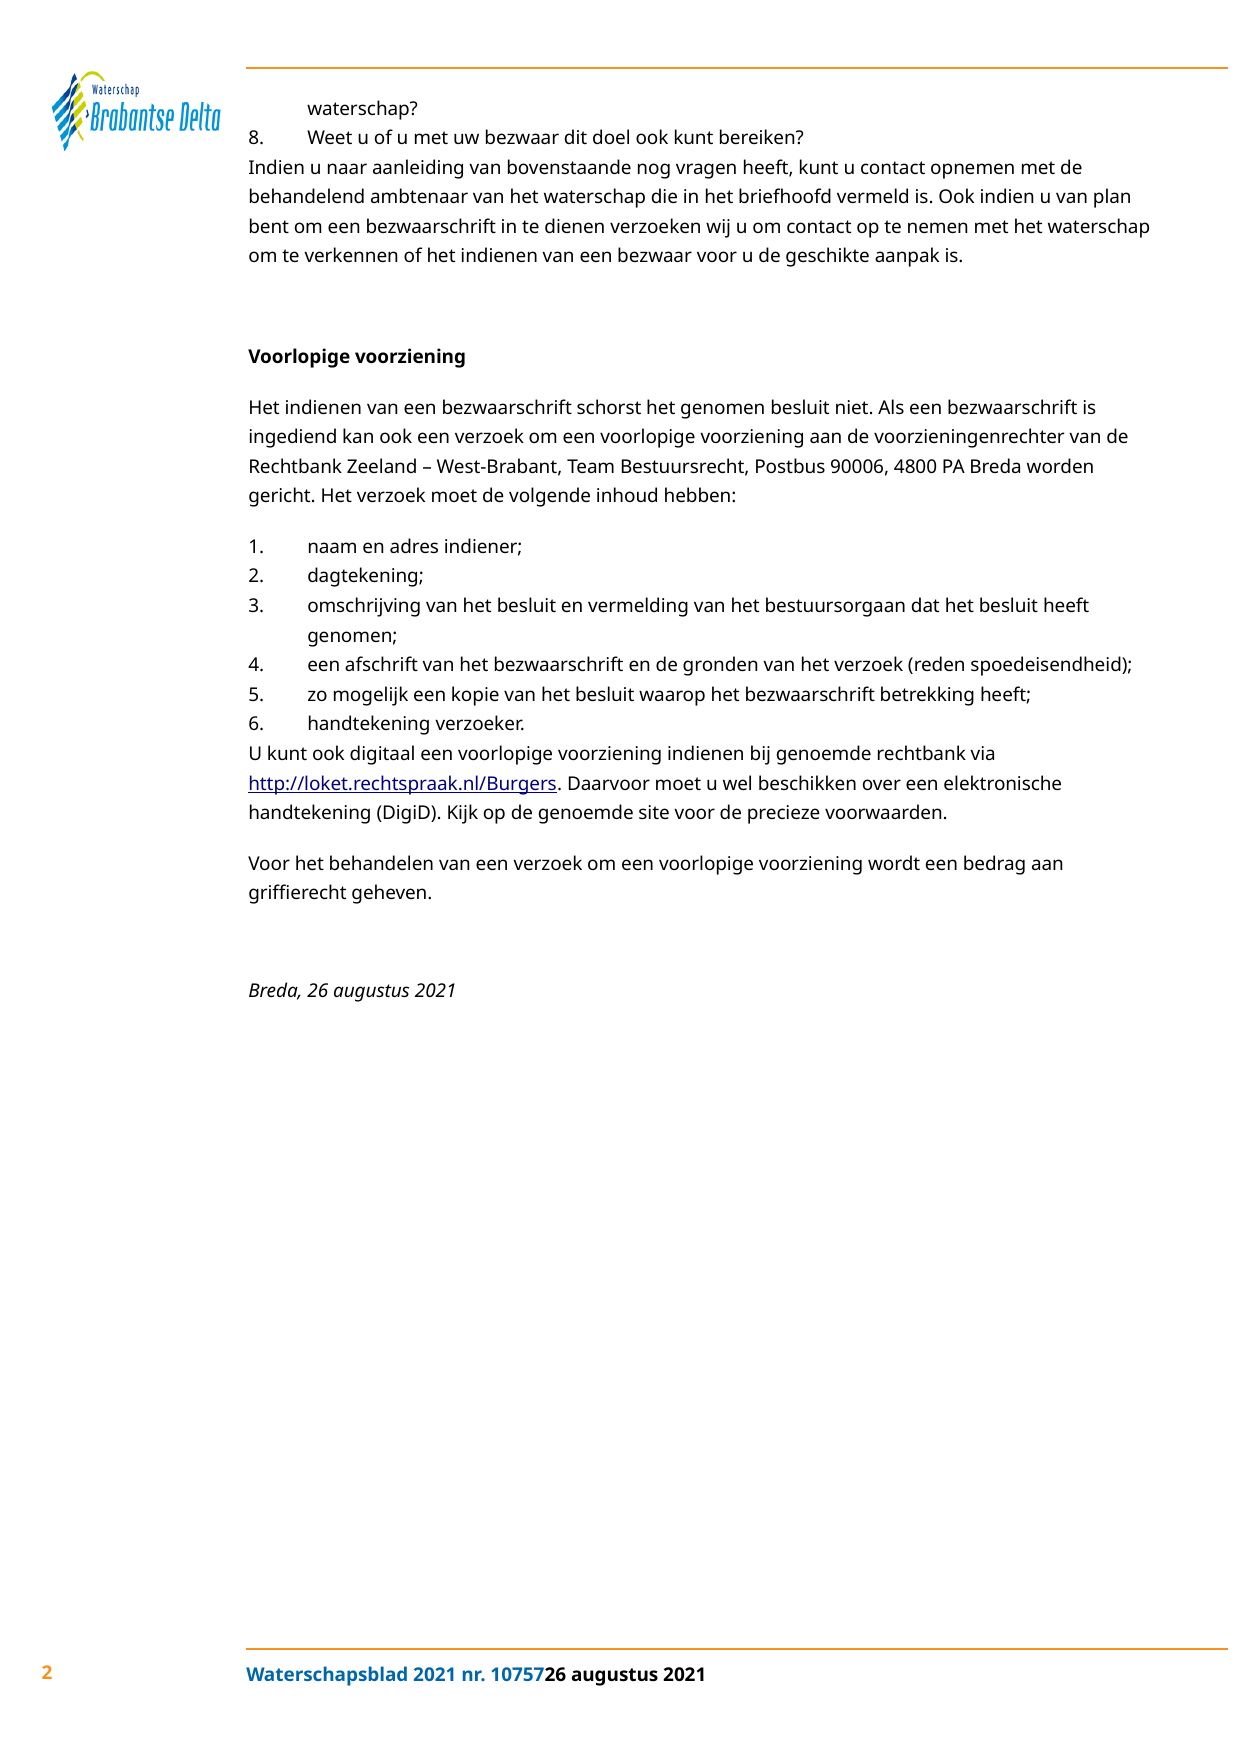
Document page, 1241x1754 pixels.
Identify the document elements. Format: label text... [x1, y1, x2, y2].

list waterschap? [248, 95, 1152, 121]
text Het indienen van een bezwaarschrift schorst het genomen besluit niet. Als een bezwaarschrift is ingediend kan ook een verzoek om een voorlopige voorziening aan de voorzieningenrechter van de Rechtbank Zeeland – West-Brabant, Team Bestuursrecht, Postbus 90006, 4800 PA Breda worden gericht. Het verzoek moet de volgende inhoud hebben: [248, 394, 1152, 508]
list handtekening verzoeker. [248, 711, 1152, 736]
list een afschrift van het bezwaarschrift en de gronden van het verzoek (reden spoedeisendheid); [248, 651, 1152, 677]
text Breda, 26 augustus 2021 [248, 978, 1152, 1003]
list Weet u of u met uw bezwaar dit doel ook kunt bereiken? [248, 124, 1152, 150]
picture [41, 47, 231, 172]
list omschrijving van het besluit en vermelding van het bestuursorgaan dat het besluit heeft genomen; [248, 592, 1152, 648]
list zo mogelijk een kopie van het besluit waarop het bezwaarschrift betrekking heeft; [248, 681, 1152, 707]
list naam en adres indiener; [248, 533, 1152, 559]
text Indien u naar aanleiding van bovenstaande nog vragen heeft, kunt u contact opnemen met de behandelend ambtenaar van het waterschap die in het briefhoofd vermeld is. Ook indien u van plan bent om een bezwaarschrift in te dienen verzoeken wij u om contact op te nemen met het waterschap om te verkennen of het indienen van een bezwaar voor u de geschikte aanpak is. [248, 154, 1152, 268]
text U kunt ook digitaal een voorlopige voorziening indienen bij genoemde rechtbank via http://loket.rechtspraak.nl/Burgers. Daarvoor moet u wel beschikken over een elektronische handtekening (DigiD). Kijk op de genoemde site voor de precieze voorwaarden. [248, 740, 1152, 825]
text Voorlopige voorziening [248, 343, 1152, 369]
list dagtekening; [248, 563, 1152, 588]
text Voor het behandelen van een verzoek om een voorlopige voorziening wordt een bedrag aan griffierecht geheven. [248, 850, 1152, 905]
